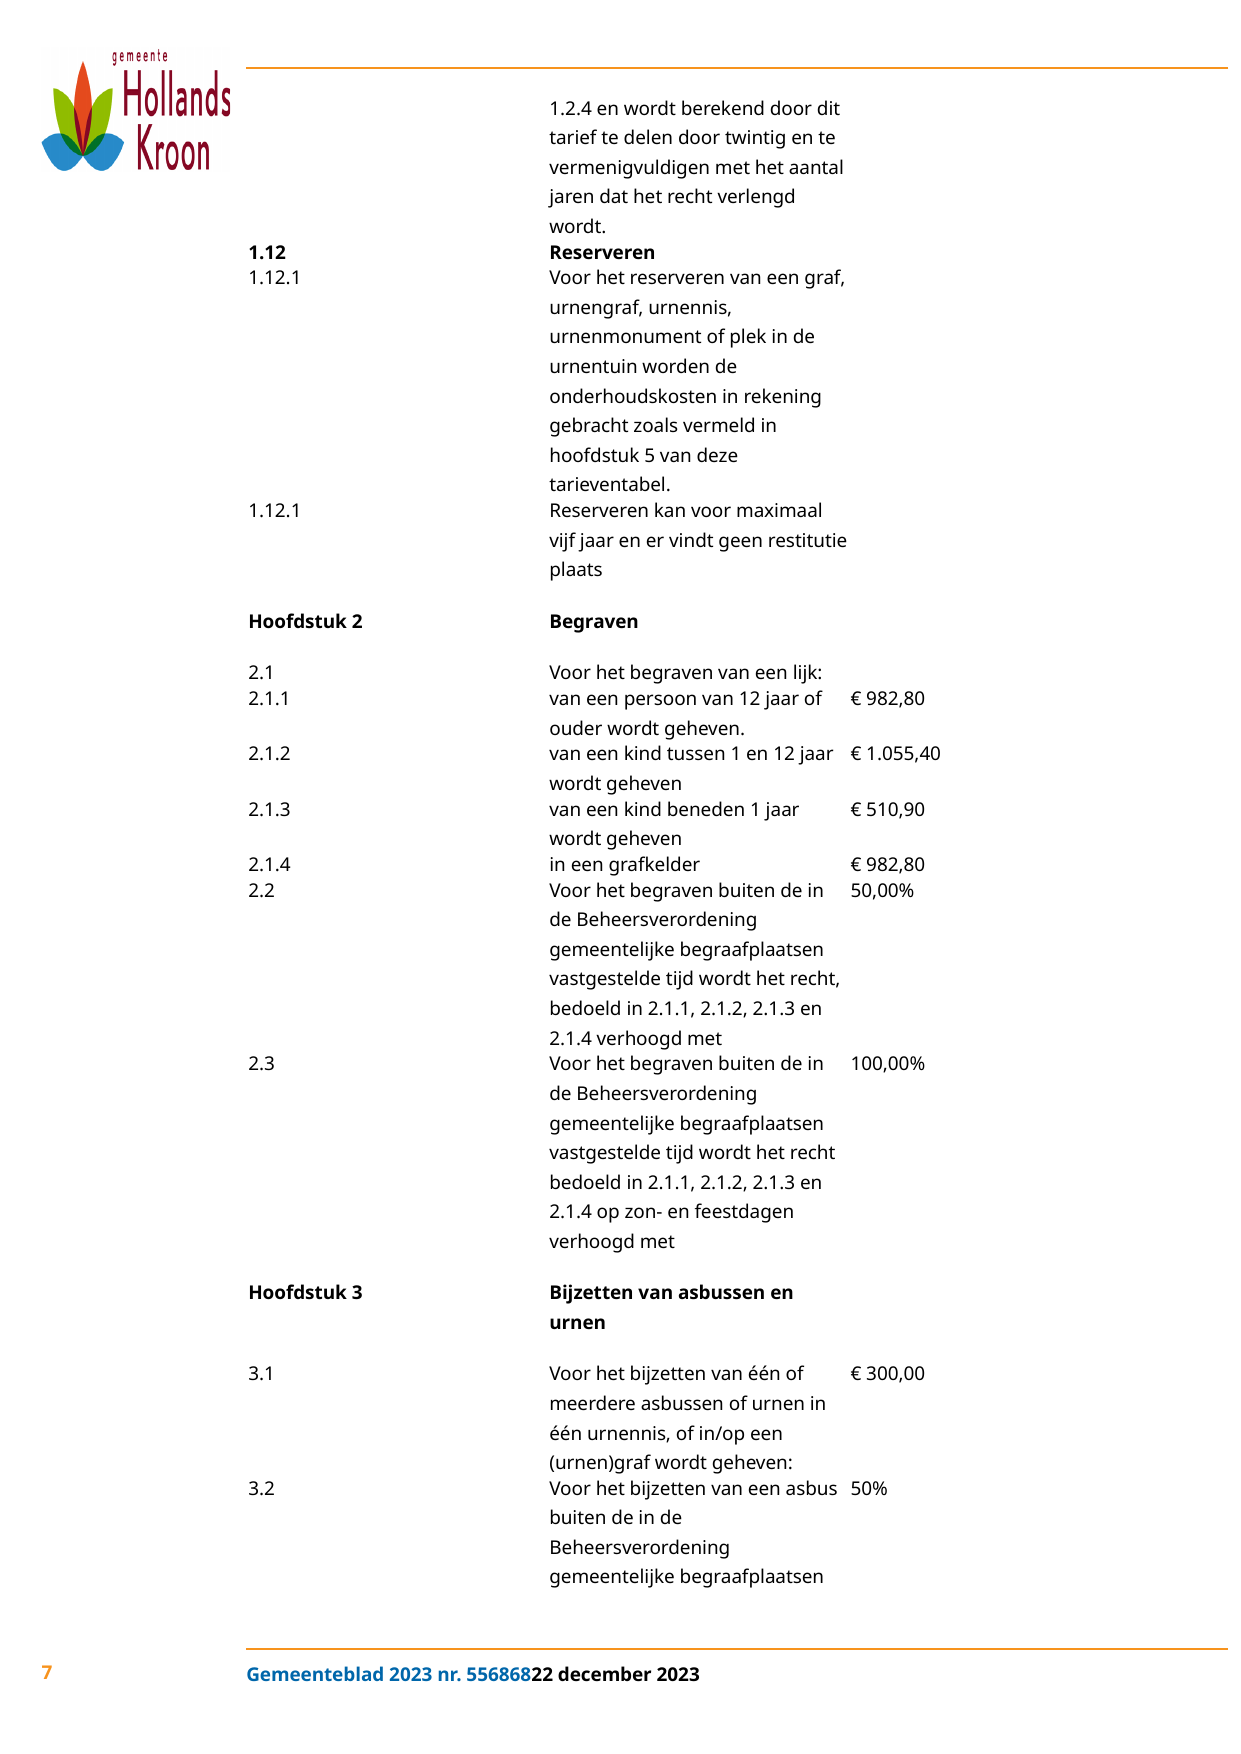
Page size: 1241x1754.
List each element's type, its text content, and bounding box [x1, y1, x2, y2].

table_cell [549, 1254, 850, 1279]
table_cell [850, 634, 1152, 659]
table_cell 3.2 [248, 1475, 549, 1589]
table_cell [549, 1335, 850, 1361]
table_cell 2.1.3 [248, 796, 549, 851]
table_cell [549, 634, 850, 659]
table_cell [248, 582, 549, 608]
table_cell Voor het bijzetten van een asbus buiten de in de Beheersverordening gemeentelijke begraafplaatsen [549, 1475, 850, 1589]
table_cell [850, 660, 1152, 685]
table_cell € 300,00 [850, 1361, 1152, 1475]
table_cell € 982,80 [850, 685, 1152, 741]
table_cell [850, 239, 1152, 264]
table_cell Voor het begraven buiten de in de Beheersverordening gemeentelijke begraafplaatsen vastgestelde tijd wordt het recht bedoeld in 2.1.1, 2.1.2, 2.1.3 en 2.1.4 op zon- en feestdagen verhoogd met [549, 1051, 850, 1254]
table_cell [850, 265, 1152, 497]
table_cell 2.3 [248, 1051, 549, 1254]
table_cell in een grafkelder [549, 851, 850, 877]
table_cell € 510,90 [850, 796, 1152, 851]
table_cell 100,00% [850, 1051, 1152, 1254]
table_cell [850, 1335, 1152, 1361]
table_cell 2.1.1 [248, 685, 549, 741]
table_cell 1.12.1 [248, 265, 549, 497]
table_cell 1.2.4 en wordt berekend door dit tarief te delen door twintig en te vermenigvuldigen met het aantal jaren dat het recht verlengd wordt. [549, 95, 850, 239]
table_cell [549, 582, 850, 608]
table_cell Reserveren [549, 239, 850, 264]
table_cell [850, 1254, 1152, 1279]
table_cell 1.12 [248, 239, 549, 264]
table_cell [248, 1335, 549, 1361]
table_cell 2.2 [248, 877, 549, 1051]
table_cell Voor het begraven van een lijk: [549, 660, 850, 685]
table_cell Hoofdstuk 3 [248, 1280, 549, 1335]
table_cell [850, 498, 1152, 582]
table_cell 3.1 [248, 1361, 549, 1475]
table_cell 50% [850, 1475, 1152, 1589]
picture [41, 47, 231, 172]
table_cell [850, 608, 1152, 634]
table_cell [850, 582, 1152, 608]
table_cell € 1.055,40 [850, 741, 1152, 796]
table_cell [248, 634, 549, 659]
table_cell [248, 95, 549, 239]
table_cell [850, 1280, 1152, 1335]
table_cell 2.1.2 [248, 741, 549, 796]
table_cell Voor het reserveren van een graf, urnengraf, urnennis, urnenmonument of plek in de urnentuin worden de onderhoudskosten in rekening gebracht zoals vermeld in hoofdstuk 5 van deze tarieventabel. [549, 265, 850, 497]
table_cell € 982,80 [850, 851, 1152, 877]
table_cell van een kind beneden 1 jaar wordt geheven [549, 796, 850, 851]
table_cell 1.12.1 [248, 498, 549, 582]
table_cell Bijzetten van asbussen en urnen [549, 1280, 850, 1335]
table_cell Voor het begraven buiten de in de Beheersverordening gemeentelijke begraafplaatsen vastgestelde tijd wordt het recht, bedoeld in 2.1.1, 2.1.2, 2.1.3 en 2.1.4 verhoogd met [549, 877, 850, 1051]
table_cell Hoofdstuk 2 [248, 608, 549, 634]
table_cell Begraven [549, 608, 850, 634]
table_cell Reserveren kan voor maximaal vijf jaar en er vindt geen restitutie plaats [549, 498, 850, 582]
table_cell [850, 95, 1152, 239]
table_cell Voor het bijzetten van één of meerdere asbussen of urnen in één urnennis, of in/op een (urnen)graf wordt geheven: [549, 1361, 850, 1475]
table_cell 50,00% [850, 877, 1152, 1051]
table_cell 2.1 [248, 660, 549, 685]
table_cell [248, 1254, 549, 1279]
table_cell van een persoon van 12 jaar of ouder wordt geheven. [549, 685, 850, 741]
table_cell van een kind tussen 1 en 12 jaar wordt geheven [549, 741, 850, 796]
table_cell 2.1.4 [248, 851, 549, 877]
